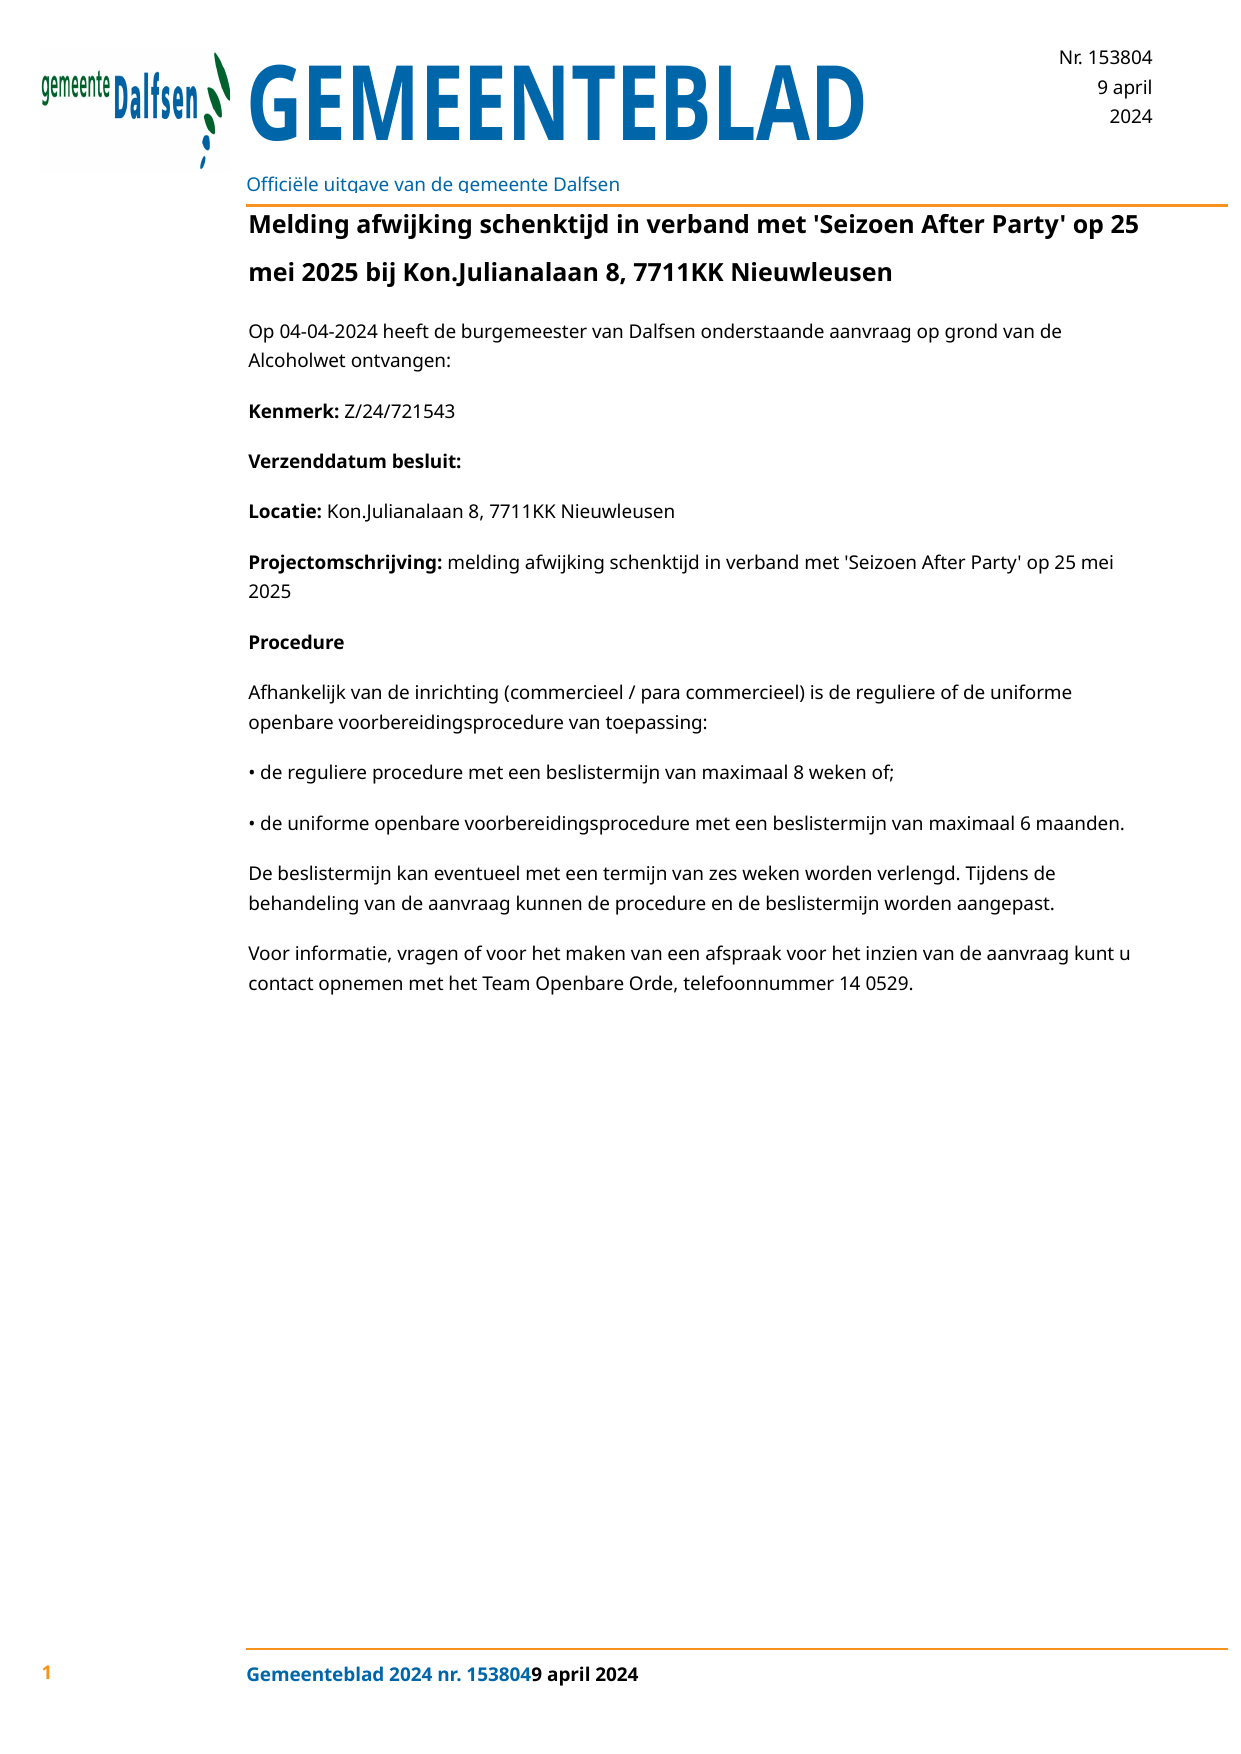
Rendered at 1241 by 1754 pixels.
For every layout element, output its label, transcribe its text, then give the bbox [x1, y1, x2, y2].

text Voor informatie, vragen of voor het maken van een afspraak voor het inzien van de aanvraag kunt u contact opnemen met het Team Openbare Orde, telefoonnummer 14 0529. [248, 940, 1152, 996]
text Verzenddatum besluit: [248, 448, 1152, 474]
text Op 04-04-2024 heeft de burgemeester van Dalfsen onderstaande aanvraag op grond van de Alcoholwet ontvangen: [248, 318, 1152, 373]
picture [41, 47, 231, 172]
text De beslistermijn kan eventueel met een termijn van zes weken worden verlengd. Tijdens de behandeling van de aanvraag kunnen de procedure en de beslistermijn worden aangepast. [248, 860, 1152, 916]
text Locatie: Kon.Julianalaan 8, 7711KK Nieuwleusen [248, 499, 1152, 524]
text Afhankelijk van de inrichting (commercieel / para commercieel) is de reguliere of de uniforme openbare voorbereidingsprocedure van toepassing: [248, 679, 1152, 735]
text Projectomschrijving: melding afwijking schenktijd in verband met 'Seizoen After Party' op 25 mei 2025 [248, 549, 1152, 604]
text Procedure [248, 629, 1152, 655]
text Kenmerk: Z/24/721543 [248, 398, 1152, 424]
text Melding afwijking schenktijd in verband met 'Seizoen After Party' op 25 mei 2025 bij Kon.Julianalaan 8, 7711KK Nieuwleusen [248, 207, 1152, 288]
text • de uniforme openbare voorbereidingsprocedure met een beslistermijn van maximaal 6 maanden. [248, 810, 1152, 836]
text • de reguliere procedure met een beslistermijn van maximaal 8 weken of; [248, 759, 1152, 785]
